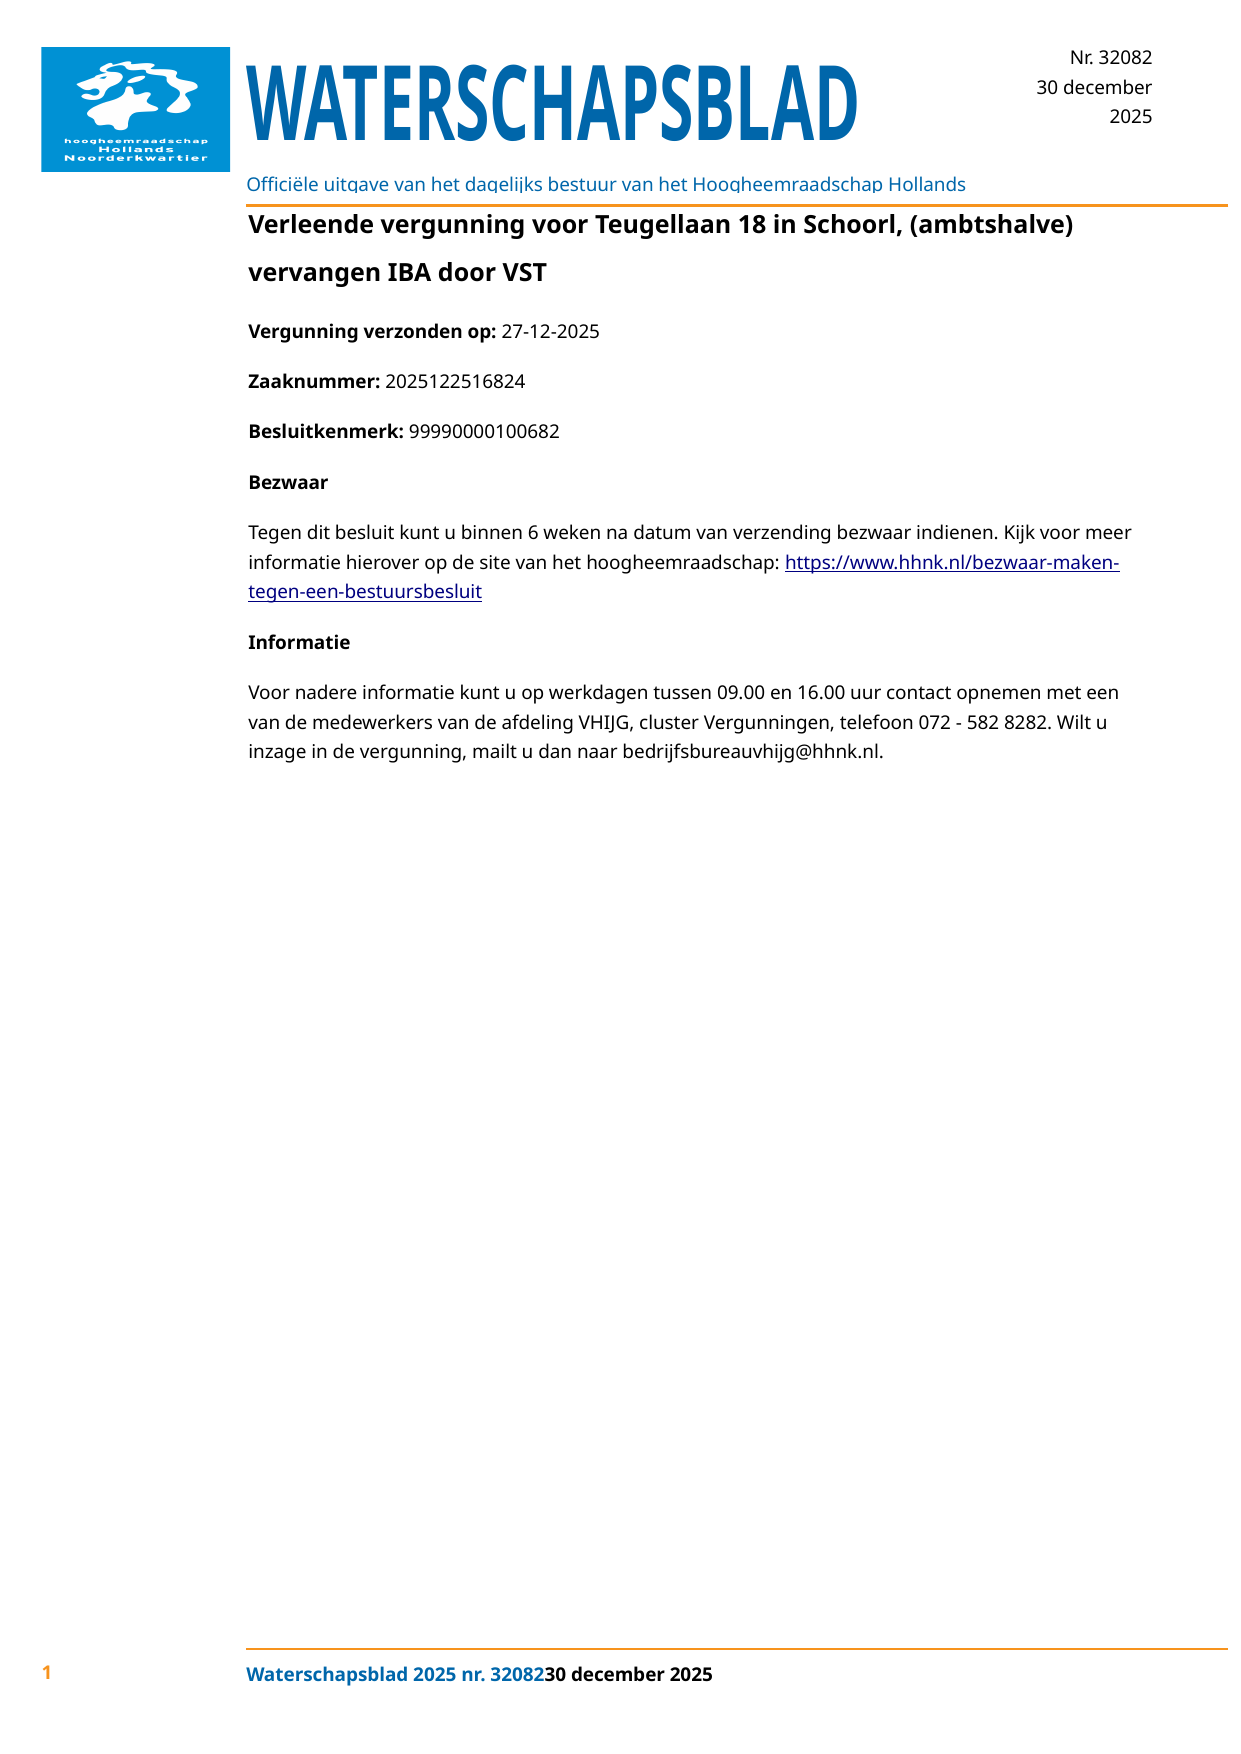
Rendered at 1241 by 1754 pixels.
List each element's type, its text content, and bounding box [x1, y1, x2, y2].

text Besluitkenmerk: 99990000100682 [248, 419, 1152, 444]
picture [88, 87, 157, 130]
text Vergunning verzonden op: 27-12-2025 [248, 318, 1152, 344]
text Bezwaar [248, 469, 1152, 495]
text Verleende vergunning voor Teugellaan 18 in Schoorl, (ambtshalve) vervangen IBA door VST [248, 207, 1152, 288]
text Zaaknummer: 2025122516824 [248, 368, 1152, 394]
text Informatie [248, 629, 1152, 655]
text Tegen dit besluit kunt u binnen 6 weken na datum van verzending bezwaar indienen. Kijk voor meer informatie hierover op de site van het hoogheemraadschap: https://www.hhnk.nl/bezwaar-maken-tegen-een-bestuursbesluit [248, 519, 1152, 604]
picture [118, 62, 197, 112]
text Voor nadere informatie kunt u op werkdagen tussen 09.00 en 16.00 uur contact opnemen met een van de medewerkers van de afdeling VHIJG, cluster Vergunningen, telefoon 072 - 582 8282. Wilt u inzage in de vergunning, mailt u dan naar bedrijfsbureauvhijg@hhnk.nl. [248, 679, 1152, 764]
picture [129, 76, 144, 82]
picture [78, 64, 122, 99]
